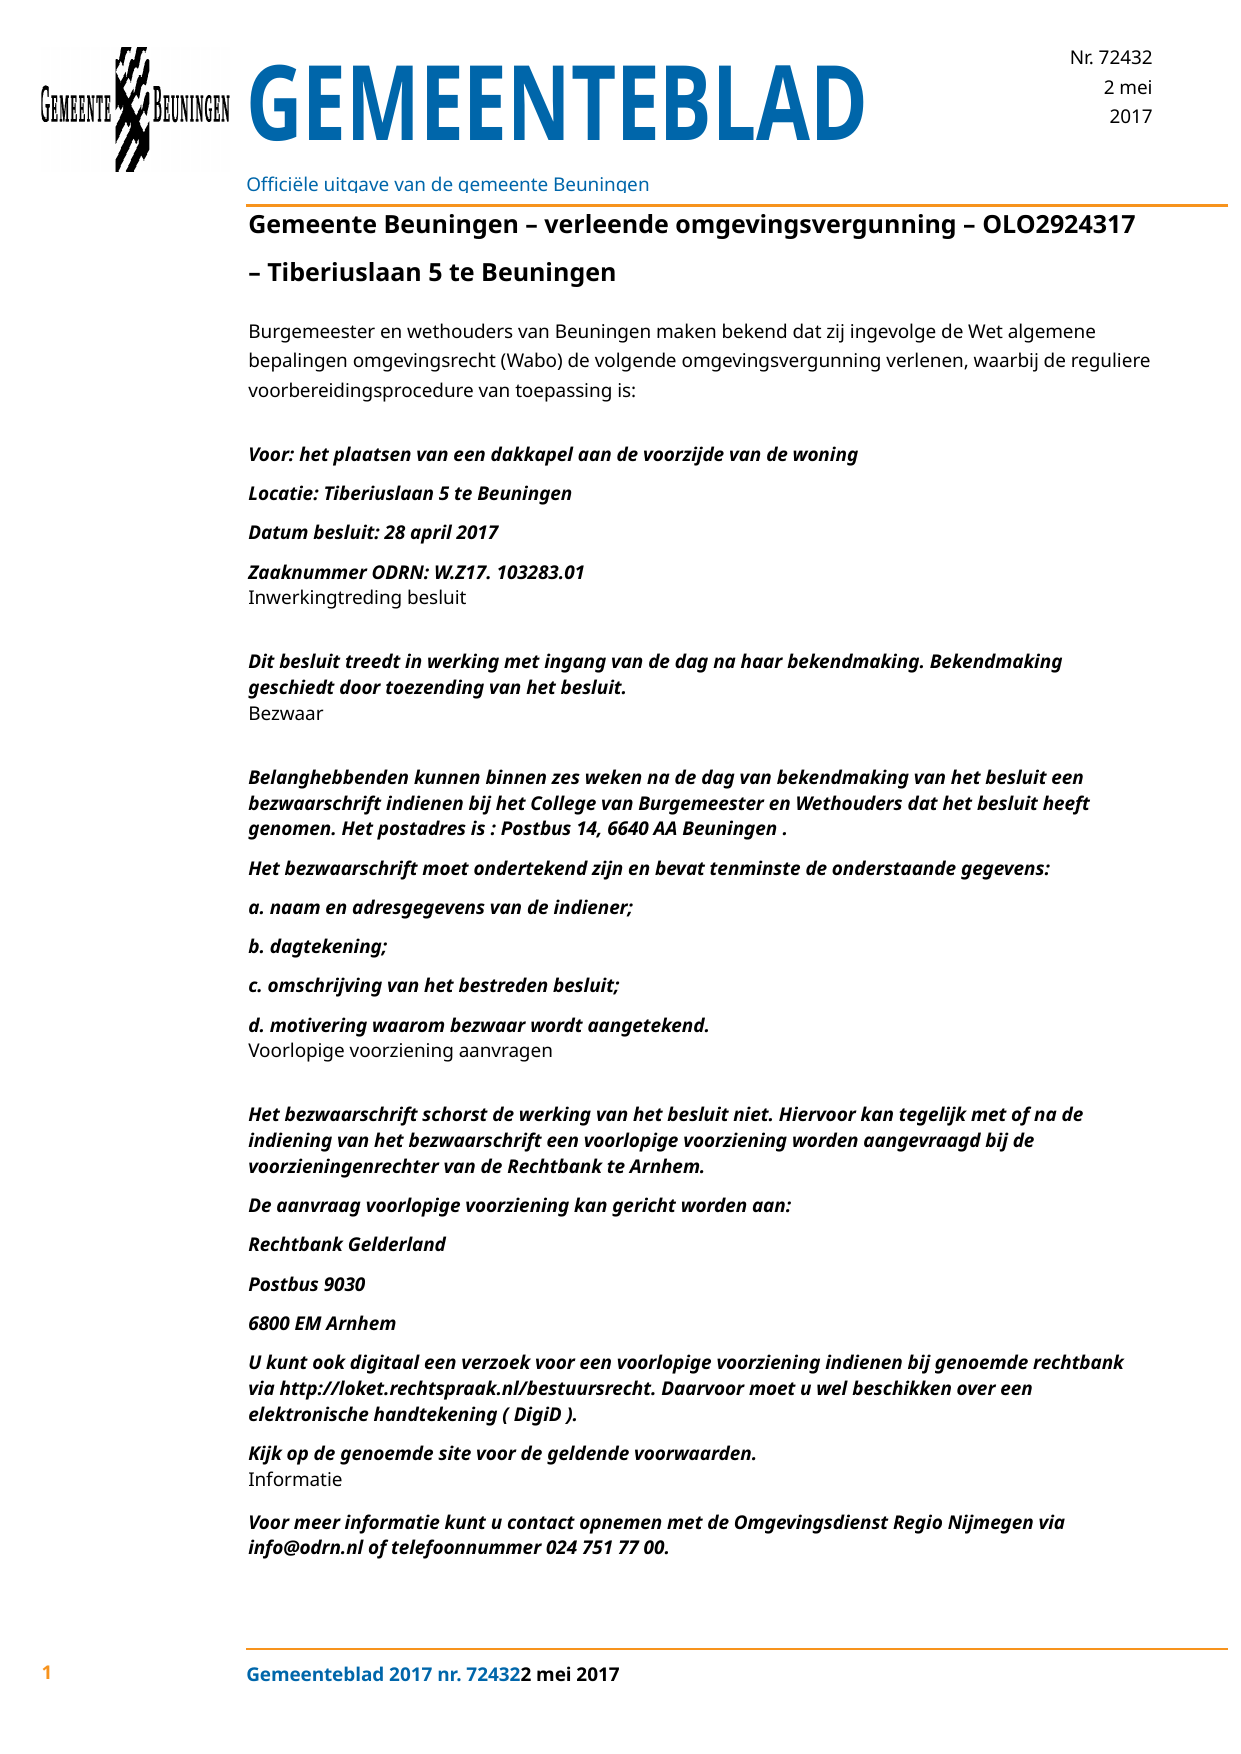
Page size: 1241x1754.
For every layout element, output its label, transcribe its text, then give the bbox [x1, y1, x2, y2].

text Inwerkingtreding besluit [248, 584, 1152, 610]
text U kunt ook digitaal een verzoek voor een voorlopige voorziening indienen bij genoemde rechtbank via http://loket.rechtspraak.nl/bestuursrecht. Daarvoor moet u wel beschikken over een elektronische handtekening ( DigiD ). [248, 1349, 1152, 1426]
picture [41, 47, 231, 172]
text Dit besluit treedt in werking met ingang van de dag na haar bekendmaking. Bekendmaking geschiedt door toezending van het besluit. [248, 648, 1152, 700]
text Postbus 9030 [248, 1271, 1152, 1296]
text Voor: het plaatsen van een dakkapel aan de voorzijde van de woning [248, 441, 1152, 467]
text Informatie [248, 1466, 1152, 1491]
text b. dagtekening; [248, 933, 1152, 959]
text 6800 EM Arnhem [248, 1310, 1152, 1336]
text Voorlopige voorziening aanvragen [248, 1037, 1152, 1063]
text a. naam en adresgegevens van de indiener; [248, 894, 1152, 920]
text Locatie: Tiberiuslaan 5 te Beuningen [248, 480, 1152, 506]
text Voor meer informatie kunt u contact opnemen met de Omgevingsdienst Regio Nijmegen via info@odrn.nl of telefoonnummer 024 751 77 00. [248, 1509, 1152, 1560]
text De aanvraag voorlopige voorziening kan gericht worden aan: [248, 1192, 1152, 1218]
text Kijk op de genoemde site voor de geldende voorwaarden. [248, 1440, 1152, 1466]
text Rechtbank Gelderland [248, 1231, 1152, 1257]
text Het bezwaarschrift schorst de werking van het besluit niet. Hiervoor kan tegelijk met of na de indiening van het bezwaarschrift een voorlopige voorziening worden aangevraagd bij de voorzieningenrechter van de Rechtbank te Arnhem. [248, 1101, 1152, 1179]
text Datum besluit: 28 april 2017 [248, 519, 1152, 545]
text Zaaknummer ODRN: W.Z17. 103283.01 [248, 559, 1152, 584]
text Burgemeester en wethouders van Beuningen maken bekend dat zij ingevolge de Wet algemene bepalingen omgevingsrecht (Wabo) de volgende omgevingsvergunning verlenen, waarbij de reguliere voorbereidingsprocedure van toepassing is: [248, 318, 1152, 403]
text d. motivering waarom bezwaar wordt aangetekend. [248, 1012, 1152, 1037]
text Bezwaar [248, 700, 1152, 726]
text c. omschrijving van het bestreden besluit; [248, 972, 1152, 998]
text Belanghebbenden kunnen binnen zes weken na de dag van bekendmaking van het besluit een bezwaarschrift indienen bij het College van Burgemeester en Wethouders dat het besluit heeft genomen. Het postadres is : Postbus 14, 6640 AA Beuningen . [248, 764, 1152, 841]
text Het bezwaarschrift moet ondertekend zijn en bevat tenminste de onderstaande gegevens: [248, 855, 1152, 880]
text Gemeente Beuningen – verleende omgevingsvergunning – OLO2924317 – Tiberiuslaan 5 te Beuningen [248, 207, 1152, 288]
